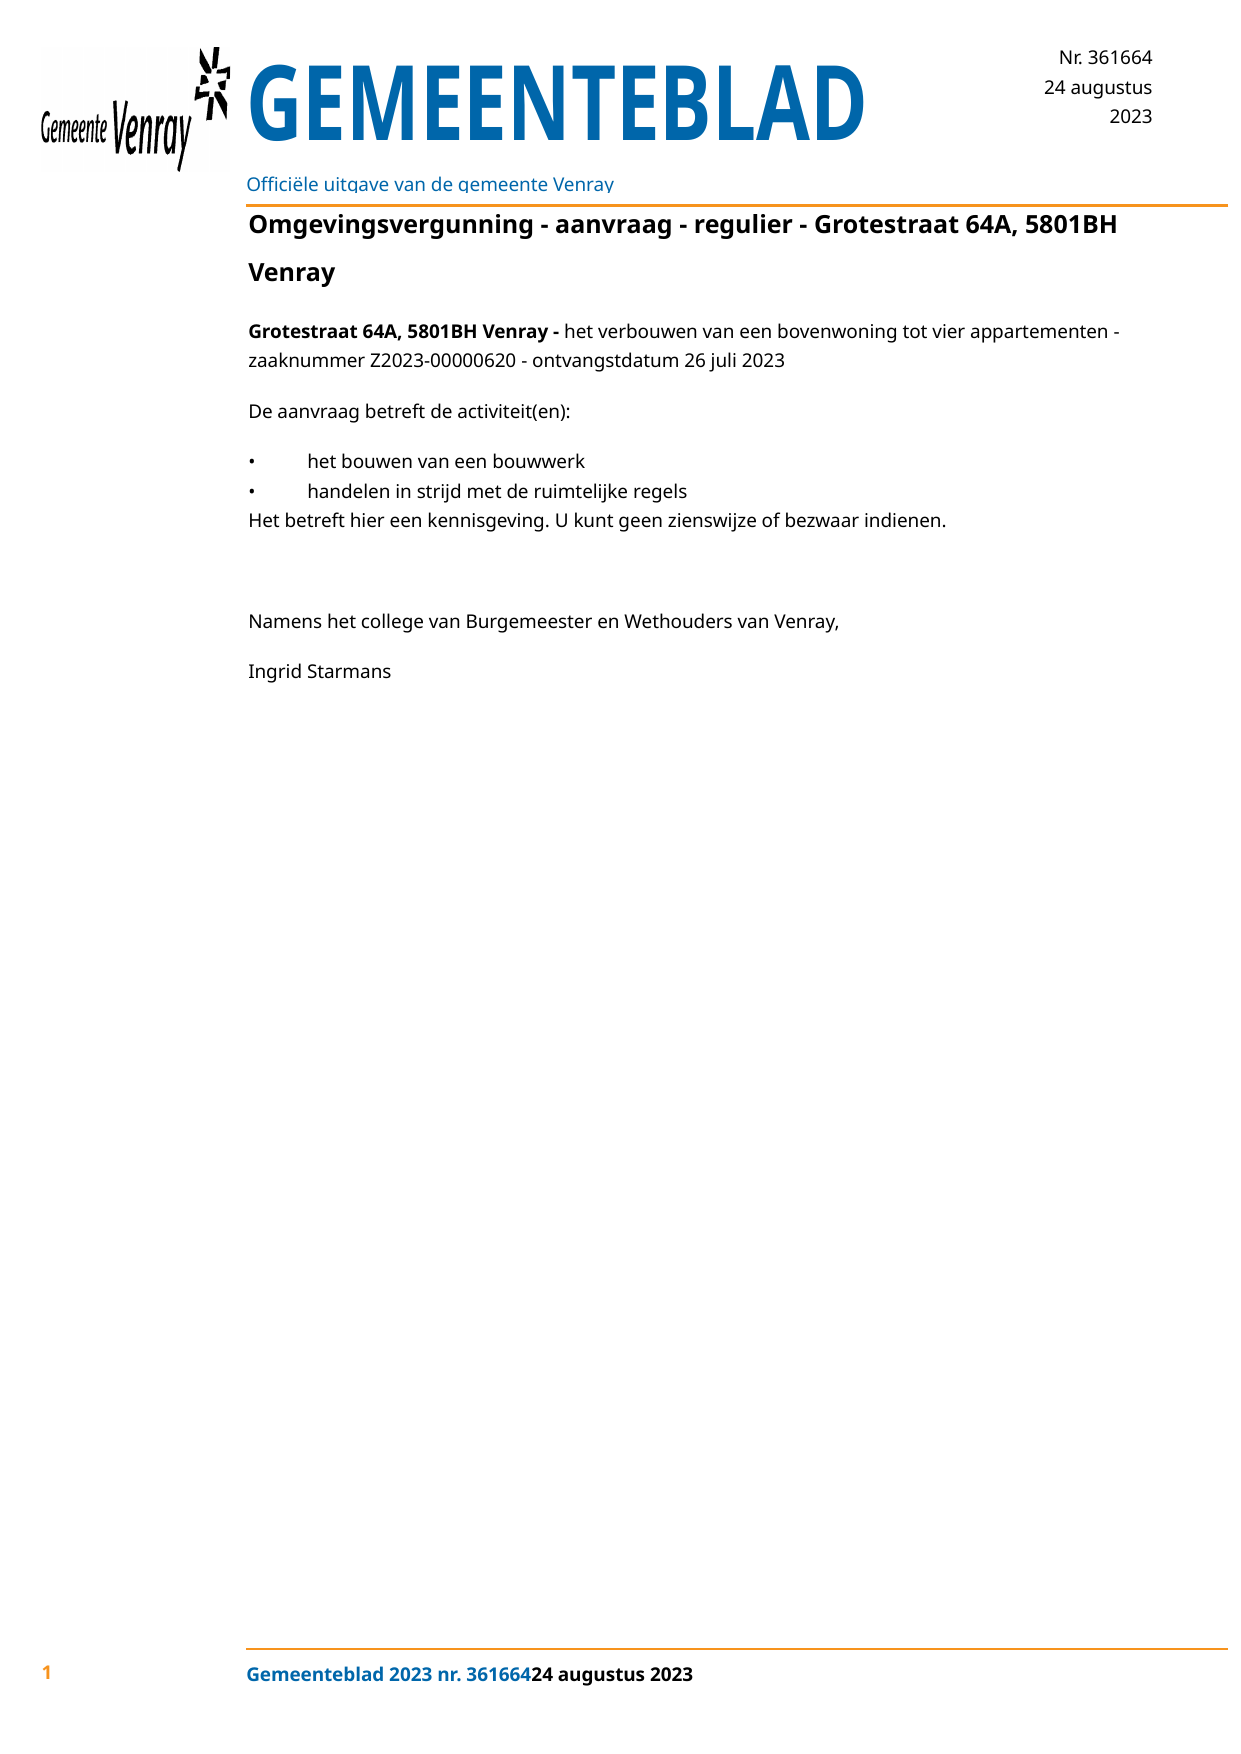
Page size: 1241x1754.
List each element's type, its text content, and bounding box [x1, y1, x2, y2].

text Grotestraat 64A, 5801BH Venray - het verbouwen van een bovenwoning tot vier appartementen - zaaknummer Z2023-00000620 - ontvangstdatum 26 juli 2023 [248, 318, 1152, 373]
text De aanvraag betreft de activiteit(en): [248, 398, 1152, 424]
list het bouwen van een bouwwerk [248, 448, 1152, 474]
text Het betreft hier een kennisgeving. U kunt geen zienswijze of bezwaar indienen. [248, 507, 1152, 533]
picture [41, 47, 231, 172]
text Ingrid Starmans [248, 659, 1152, 684]
list handelen in strijd met de ruimtelijke regels [248, 478, 1152, 504]
text Namens het college van Burgemeester en Wethouders van Venray, [248, 608, 1152, 634]
text Omgevingsvergunning - aanvraag - regulier - Grotestraat 64A, 5801BH Venray [248, 207, 1152, 288]
